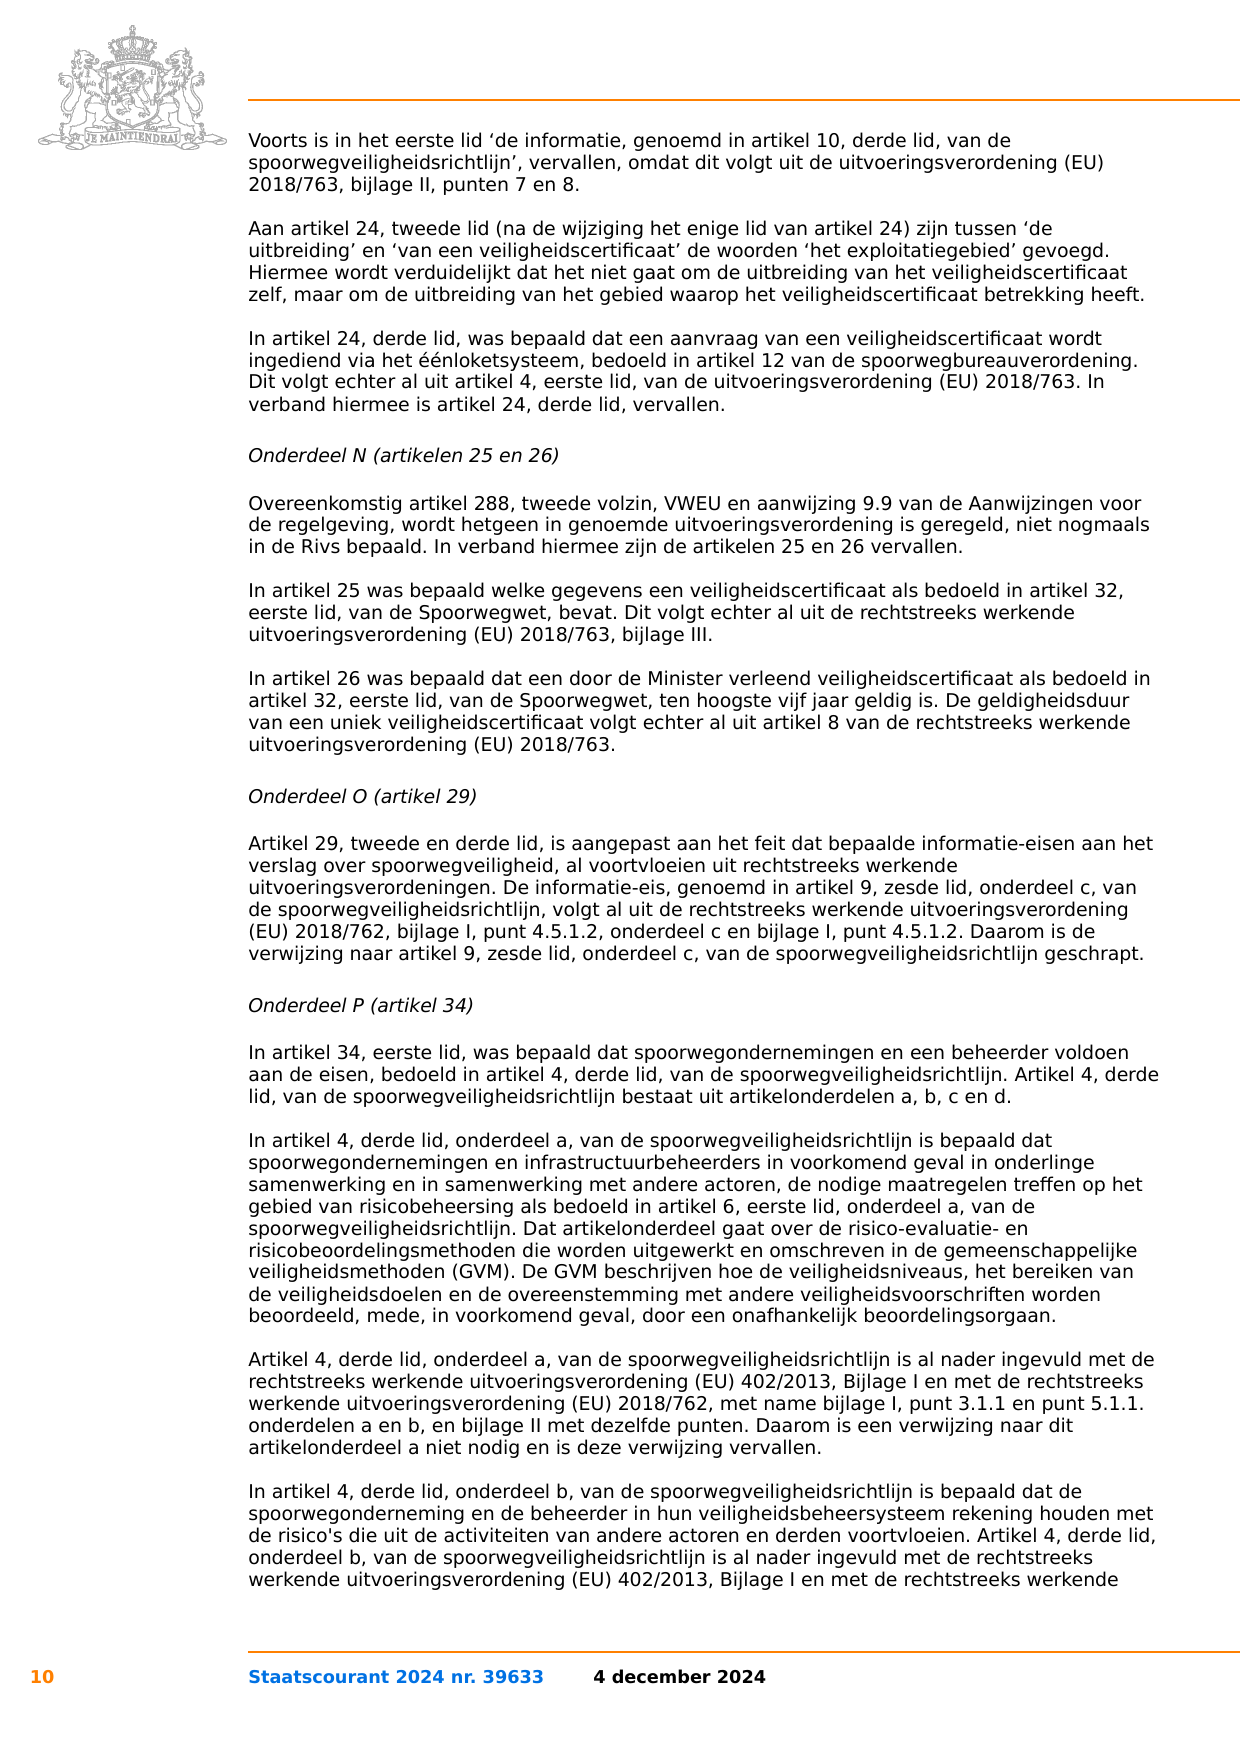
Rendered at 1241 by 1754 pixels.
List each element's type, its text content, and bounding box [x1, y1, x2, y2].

subtitle Onderdeel N (artikelen 25 en 26) [248, 445, 1163, 467]
subtitle Onderdeel P (artikel 34) [248, 995, 1163, 1017]
text In artikel 24, derde lid, was bepaald dat een aanvraag van een veiligheidscertificaat wordt ingediend via het éénloketsysteem, bedoeld in artikel 12 van de spoorwegbureauverordening. Dit volgt echter al uit artikel 4, eerste lid, van de uitvoeringsverordening (EU) 2018/763. In verband hiermee is artikel 24, derde lid, vervallen. [248, 327, 1163, 415]
text Overeenkomstig artikel 288, tweede volzin, VWEU en aanwijzing 9.9 van de Aanwijzingen voor de regelgeving, wordt hetgeen in genoemde uitvoeringsverordening is geregeld, niet nogmaals in de Rivs bepaald. In verband hiermee zijn de artikelen 25 en 26 vervallen. [248, 492, 1163, 558]
text In artikel 34, eerste lid, was bepaald dat spoorwegondernemingen en een beheerder voldoen aan de eisen, bedoeld in artikel 4, derde lid, van de spoorwegveiligheidsrichtlijn. Artikel 4, derde lid, van de spoorwegveiligheidsrichtlijn bestaat uit artikelonderdelen a, b, c en d. [248, 1042, 1163, 1108]
text In artikel 25 was bepaald welke gegevens een veiligheidscertificaat als bedoeld in artikel 32, eerste lid, van de Spoorwegwet, bevat. Dit volgt echter al uit de rechtstreeks werkende uitvoeringsverordening (EU) 2018/763, bijlage III. [248, 580, 1163, 646]
picture [38, 25, 227, 150]
subtitle Onderdeel O (artikel 29) [248, 786, 1163, 808]
text Artikel 29, tweede en derde lid, is aangepast aan het feit dat bepaalde informatie-eisen aan het verslag over spoorwegveiligheid, al voortvloeien uit rechtstreeks werkende uitvoeringsverordeningen. De informatie-eis, genoemd in artikel 9, zesde lid, onderdeel c, van de spoorwegveiligheidsrichtlijn, volgt al uit de rechtstreeks werkende uitvoeringsverordening (EU) 2018/762, bijlage I, punt 4.5.1.2, onderdeel c en bijlage I, punt 4.5.1.2. Daarom is de verwijzing naar artikel 9, zesde lid, onderdeel c, van de spoorwegveiligheidsrichtlijn geschrapt. [248, 833, 1163, 965]
text In artikel 26 was bepaald dat een door de Minister verleend veiligheidscertificaat als bedoeld in artikel 32, eerste lid, van de Spoorwegwet, ten hoogste vijf jaar geldig is. De geldigheidsduur van een uniek veiligheidscertificaat volgt echter al uit artikel 8 van de rechtstreeks werkende uitvoeringsverordening (EU) 2018/763. [248, 668, 1163, 756]
text Voorts is in het eerste lid ‘de informatie, genoemd in artikel 10, derde lid, van de spoorwegveiligheidsrichtlijn’, vervallen, omdat dit volgt uit de uitvoeringsverordening (EU) 2018/763, bijlage II, punten 7 en 8. [248, 130, 1163, 196]
text Artikel 4, derde lid, onderdeel a, van de spoorwegveiligheidsrichtlijn is al nader ingevuld met de rechtstreeks werkende uitvoeringsverordening (EU) 402/2013, Bijlage I en met de rechtstreeks werkende uitvoeringsverordening (EU) 2018/762, met name bijlage I, punt 3.1.1 en punt 5.1.1. onderdelen a en b, en bijlage II met dezelfde punten. Daarom is een verwijzing naar dit artikelonderdeel a niet nodig en is deze verwijzing vervallen. [248, 1349, 1163, 1459]
text Aan artikel 24, tweede lid (na de wijziging het enige lid van artikel 24) zijn tussen ‘de uitbreiding’ en ‘van een veiligheidscertificaat’ de woorden ‘het exploitatiegebied’ gevoegd. Hiermee wordt verduidelijkt dat het niet gaat om de uitbreiding van het veiligheidscertificaat zelf, maar om de uitbreiding van het gebied waarop het veiligheidscertificaat betrekking heeft. [248, 218, 1163, 306]
text In artikel 4, derde lid, onderdeel a, van de spoorwegveiligheidsrichtlijn is bepaald dat spoorwegondernemingen en infrastructuurbeheerders in voorkomend geval in onderlinge samenwerking en in samenwerking met andere actoren, de nodige maatregelen treffen op het gebied van risicobeheersing als bedoeld in artikel 6, eerste lid, onderdeel a, van de spoorwegveiligheidsrichtlijn. Dat artikelonderdeel gaat over de risico-evaluatie- en risicobeoordelingsmethoden die worden uitgewerkt en omschreven in de gemeenschappelijke veiligheidsmethoden (GVM). De GVM beschrijven hoe de veiligheidsniveaus, het bereiken van de veiligheidsdoelen en de overeenstemming met andere veiligheidsvoorschriften worden beoordeeld, mede, in voorkomend geval, door een onafhankelijk beoordelingsorgaan. [248, 1129, 1163, 1327]
text In artikel 4, derde lid, onderdeel b, van de spoorwegveiligheidsrichtlijn is bepaald dat de spoorwegonderneming en de beheerder in hun veiligheidsbeheersysteem rekening houden met de risico's die uit de activiteiten van andere actoren en derden voortvloeien. Artikel 4, derde lid, onderdeel b, van de spoorwegveiligheidsrichtlijn is al nader ingevuld met de rechtstreeks werkende uitvoeringsverordening (EU) 402/2013, Bijlage I en met de rechtstreeks werkende [248, 1481, 1163, 1591]
